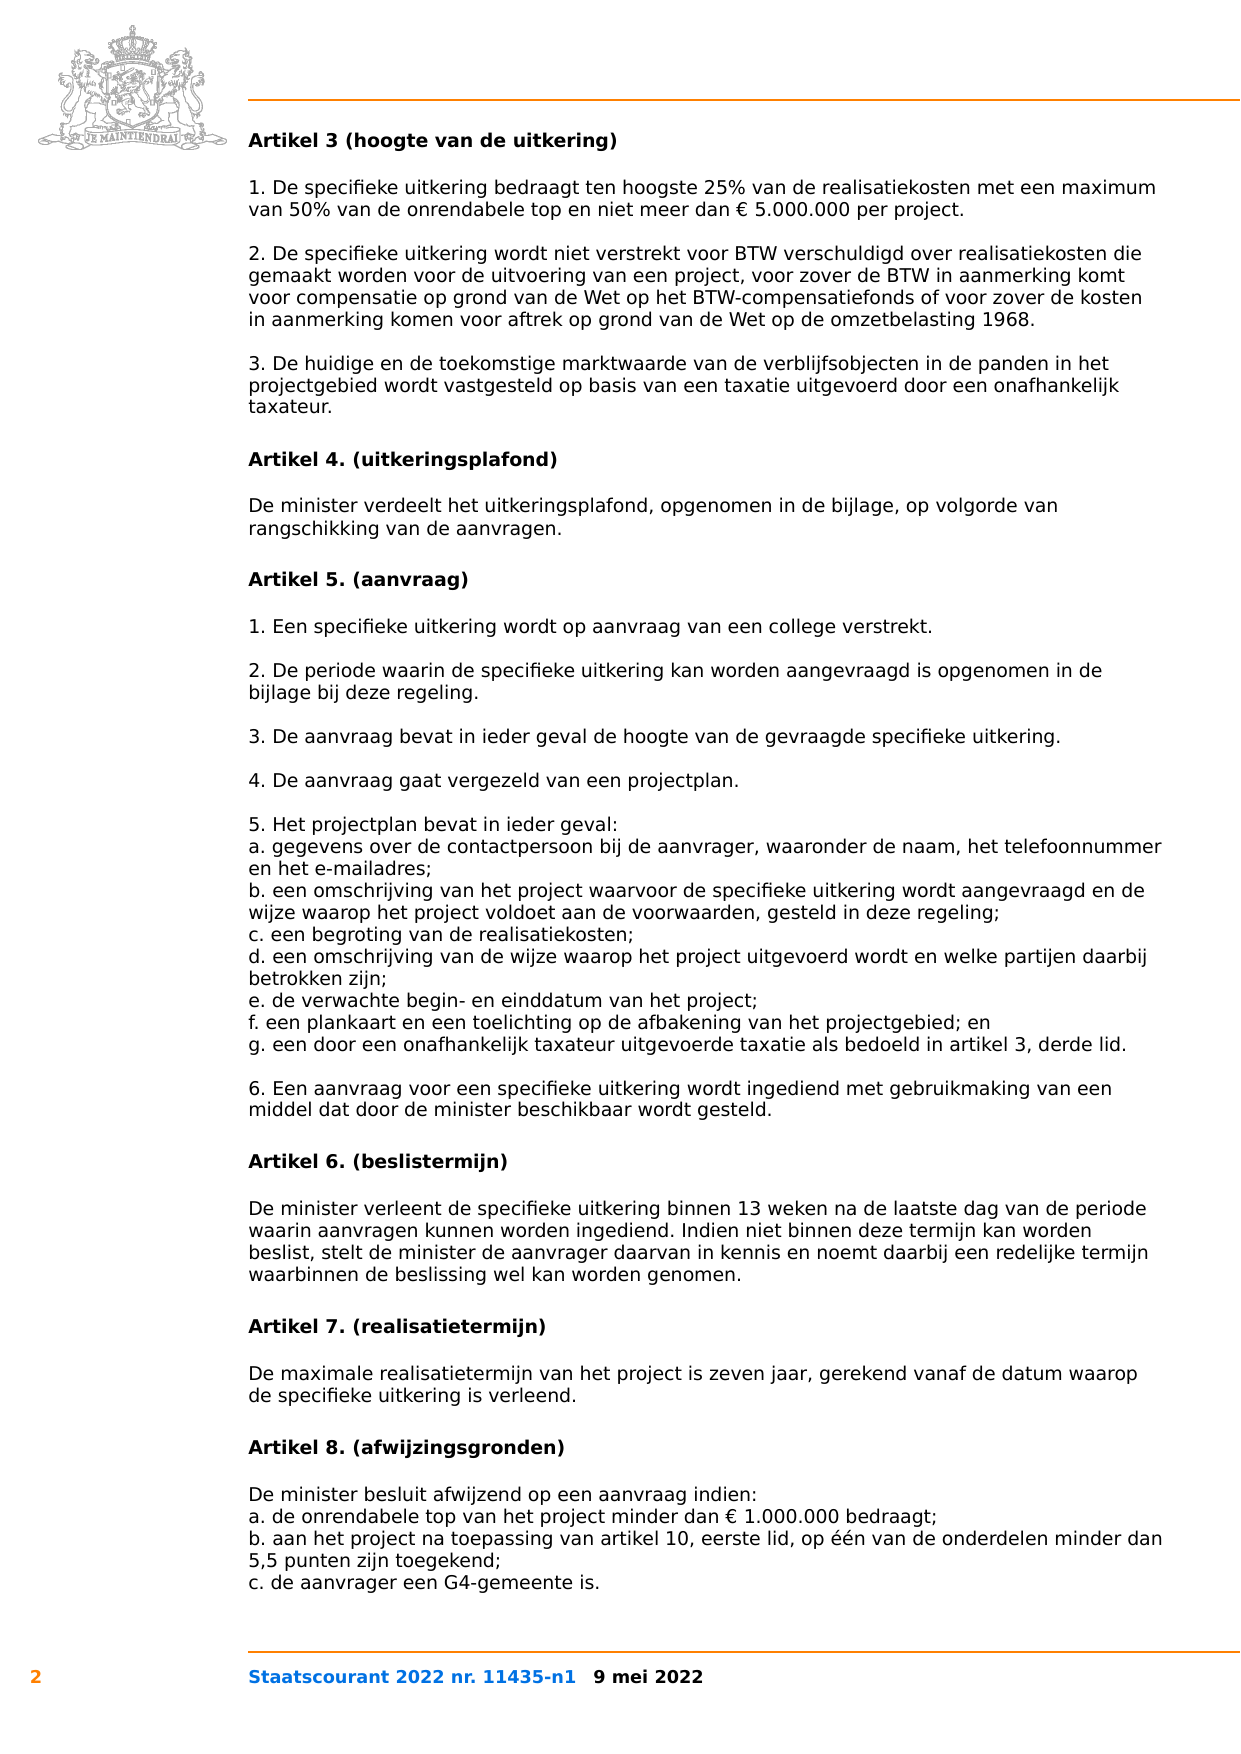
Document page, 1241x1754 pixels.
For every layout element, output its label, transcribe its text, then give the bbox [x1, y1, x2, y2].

text 2. De periode waarin de specifieke uitkering kan worden aangevraagd is opgenomen in de bijlage bij deze regeling. [248, 660, 1163, 704]
text d. een omschrijving van de wijze waarop het project uitgevoerd wordt en welke partijen daarbij betrokken zijn; [248, 946, 1163, 989]
subtitle Artikel 4. (uitkeringsplafond) [248, 448, 1163, 470]
text 6. Een aanvraag voor een specifieke uitkering wordt ingediend met gebruikmaking van een middel dat door de minister beschikbaar wordt gesteld. [248, 1077, 1163, 1121]
text De minister besluit afwijzend op een aanvraag indien: [248, 1484, 1163, 1506]
text De minister verleent de specifieke uitkering binnen 13 weken na de laatste dag van de periode waarin aanvragen kunnen worden ingediend. Indien niet binnen deze termijn kan worden beslist, stelt de minister de aanvrager daarvan in kennis en noemt daarbij een redelijke termijn waarbinnen de beslissing wel kan worden genomen. [248, 1198, 1163, 1286]
text 1. Een specifieke uitkering wordt op aanvraag van een college verstrekt. [248, 616, 1163, 638]
text g. een door een onafhankelijk taxateur uitgevoerde taxatie als bedoeld in artikel 3, derde lid. [248, 1033, 1163, 1056]
text a. de onrendabele top van het project minder dan € 1.000.000 bedraagt; [248, 1506, 1163, 1528]
subtitle Artikel 3 (hoogte van de uitkering) [248, 130, 1163, 152]
text 4. De aanvraag gaat vergezeld van een projectplan. [248, 770, 1163, 792]
text a. gegevens over de contactpersoon bij de aanvrager, waaronder de naam, het telefoonnummer en het e-mailadres; [248, 836, 1163, 880]
picture [38, 25, 227, 150]
text De minister verdeelt het uitkeringsplafond, opgenomen in de bijlage, op volgorde van rangschikking van de aanvragen. [248, 495, 1163, 539]
text 3. De huidige en de toekomstige marktwaarde van de verblijfsobjecten in de panden in het projectgebied wordt vastgesteld op basis van een taxatie uitgevoerd door een onafhankelijk taxateur. [248, 352, 1163, 418]
text c. de aanvrager een G4-gemeente is. [248, 1572, 1163, 1594]
text 1. De specifieke uitkering bedraagt ten hoogste 25% van de realisatiekosten met een maximum van 50% van de onrendabele top en niet meer dan € 5.000.000 per project. [248, 177, 1163, 221]
text f. een plankaart en een toelichting op de afbakening van het projectgebied; en [248, 1012, 1163, 1033]
text 5. Het projectplan bevat in ieder geval: [248, 814, 1163, 836]
subtitle Artikel 6. (beslistermijn) [248, 1151, 1163, 1173]
subtitle Artikel 7. (realisatietermijn) [248, 1316, 1163, 1338]
text c. een begroting van de realisatiekosten; [248, 924, 1163, 946]
text b. aan het project na toepassing van artikel 10, eerste lid, op één van de onderdelen minder dan 5,5 punten zijn toegekend; [248, 1528, 1163, 1572]
text De maximale realisatietermijn van het project is zeven jaar, gerekend vanaf de datum waarop de specifieke uitkering is verleend. [248, 1363, 1163, 1407]
subtitle Artikel 5. (aanvraag) [248, 569, 1163, 591]
text e. de verwachte begin- en einddatum van het project; [248, 989, 1163, 1012]
subtitle Artikel 8. (afwijzingsgronden) [248, 1437, 1163, 1459]
text 2. De specifieke uitkering wordt niet verstrekt voor BTW verschuldigd over realisatiekosten die gemaakt worden voor de uitvoering van een project, voor zover de BTW in aanmerking komt voor compensatie op grond van de Wet op het BTW-compensatiefonds of voor zover de kosten in aanmerking komen voor aftrek op grond van de Wet op de omzetbelasting 1968. [248, 243, 1163, 331]
text b. een omschrijving van het project waarvoor de specifieke uitkering wordt aangevraagd en de wijze waarop het project voldoet aan de voorwaarden, gesteld in deze regeling; [248, 880, 1163, 924]
text 3. De aanvraag bevat in ieder geval de hoogte van de gevraagde specifieke uitkering. [248, 726, 1163, 748]
